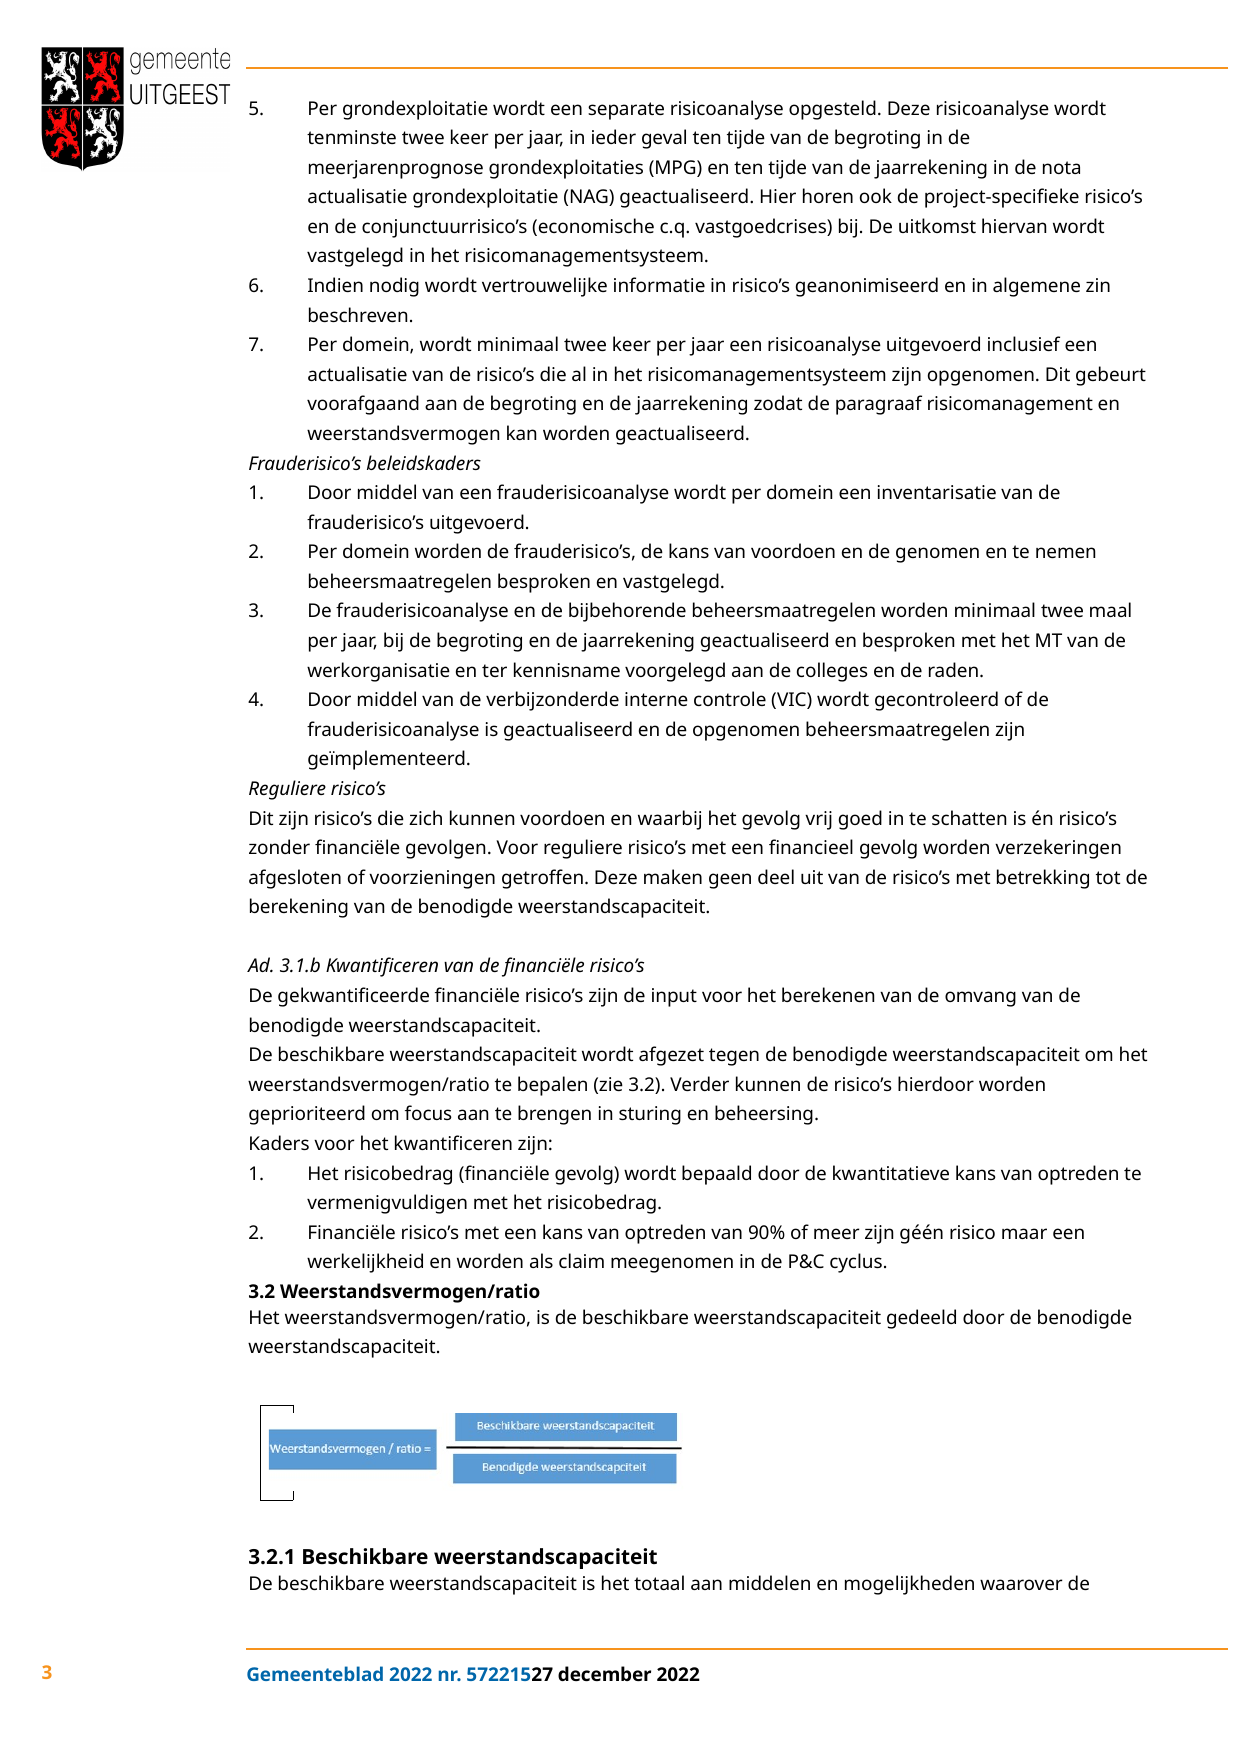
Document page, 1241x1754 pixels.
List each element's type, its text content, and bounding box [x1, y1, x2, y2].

text Ad. 3.1.b Kwantificeren van de financiële risico’s [248, 953, 1152, 978]
text 3.2 Weerstandsvermogen/ratio [248, 1278, 1152, 1304]
list Indien nodig wordt vertrouwelijke informatie in risico’s geanonimiseerd en in algemene zin beschreven. [248, 272, 1152, 328]
list Financiële risico’s met een kans van optreden van 90% of meer zijn géén risico maar een werkelijkheid en worden als claim meegenomen in de P&C cyclus. [248, 1219, 1152, 1274]
picture [268, 1413, 712, 1491]
picture [41, 47, 231, 172]
text Het weerstandsvermogen/ratio, is de beschikbare weerstandscapaciteit gedeeld door de benodigde weerstandscapaciteit. [248, 1304, 1152, 1359]
text De beschikbare weerstandscapaciteit wordt afgezet tegen de benodigde weerstandscapaciteit om het weerstandsvermogen/ratio te bepalen (zie 3.2). Verder kunnen de risico’s hierdoor worden geprioriteerd om focus aan te brengen in sturing en beheersing. [248, 1041, 1152, 1126]
text Kaders voor het kwantificeren zijn: [248, 1130, 1152, 1156]
text Reguliere risico’s [248, 775, 1152, 801]
list Per domein worden de frauderisico’s, de kans van voordoen en de genomen en te nemen beheersmaatregelen besproken en vastgelegd. [248, 538, 1152, 594]
list Door middel van de verbijzonderde interne controle (VIC) wordt gecontroleerd of de frauderisicoanalyse is geactualiseerd en de opgenomen beheersmaatregelen zijn geïmplementeerd. [248, 686, 1152, 771]
list Per grondexploitatie wordt een separate risicoanalyse opgesteld. Deze risicoanalyse wordt tenminste twee keer per jaar, in ieder geval ten tijde van de begroting in de meerjarenprognose grondexploitaties (MPG) en ten tijde van de jaarrekening in de nota actualisatie grondexploitatie (NAG) geactualiseerd. Hier horen ook de project-specifieke risico’s en de conjunctuurrisico’s (economische c.q. vastgoedcrises) bij. De uitkomst hiervan wordt vastgelegd in het risicomanagementsysteem. [248, 95, 1152, 268]
text Frauderisico’s beleidskaders [248, 450, 1152, 476]
list De frauderisicoanalyse en de bijbehorende beheersmaatregelen worden minimaal twee maal per jaar, bij de begroting en de jaarrekening geactualiseerd en besproken met het MT van de werkorganisatie en ter kennisname voorgelegd aan de colleges en de raden. [248, 598, 1152, 683]
list Het risicobedrag (financiële gevolg) wordt bepaald door de kwantitatieve kans van optreden te vermenigvuldigen met het risicobedrag. [248, 1160, 1152, 1215]
text De gekwantificeerde financiële risico’s zijn de input voor het berekenen van de omvang van de benodigde weerstandscapaciteit. [248, 982, 1152, 1038]
text 3.2.1 Beschikbare weerstandscapaciteit [248, 1542, 1152, 1570]
list Door middel van een frauderisicoanalyse wordt per domein een inventarisatie van de frauderisico’s uitgevoerd. [248, 479, 1152, 535]
list Per domein, wordt minimaal twee keer per jaar een risicoanalyse uitgevoerd inclusief een actualisatie van de risico’s die al in het risicomanagementsysteem zijn opgenomen. Dit gebeurt voorafgaand aan de begroting en de jaarrekening zodat de paragraaf risicomanagement en weerstandsvermogen kan worden geactualiseerd. [248, 331, 1152, 446]
text Dit zijn risico’s die zich kunnen voordoen en waarbij het gevolg vrij goed in te schatten is én risico’s zonder financiële gevolgen. Voor reguliere risico’s met een financieel gevolg worden verzekeringen afgesloten of voorzieningen getroffen. Deze maken geen deel uit van de risico’s met betrekking tot de berekening van de benodigde weerstandscapaciteit. [248, 805, 1152, 919]
text De beschikbare weerstandscapaciteit is het totaal aan middelen en mogelijkheden waarover de [248, 1570, 1152, 1596]
